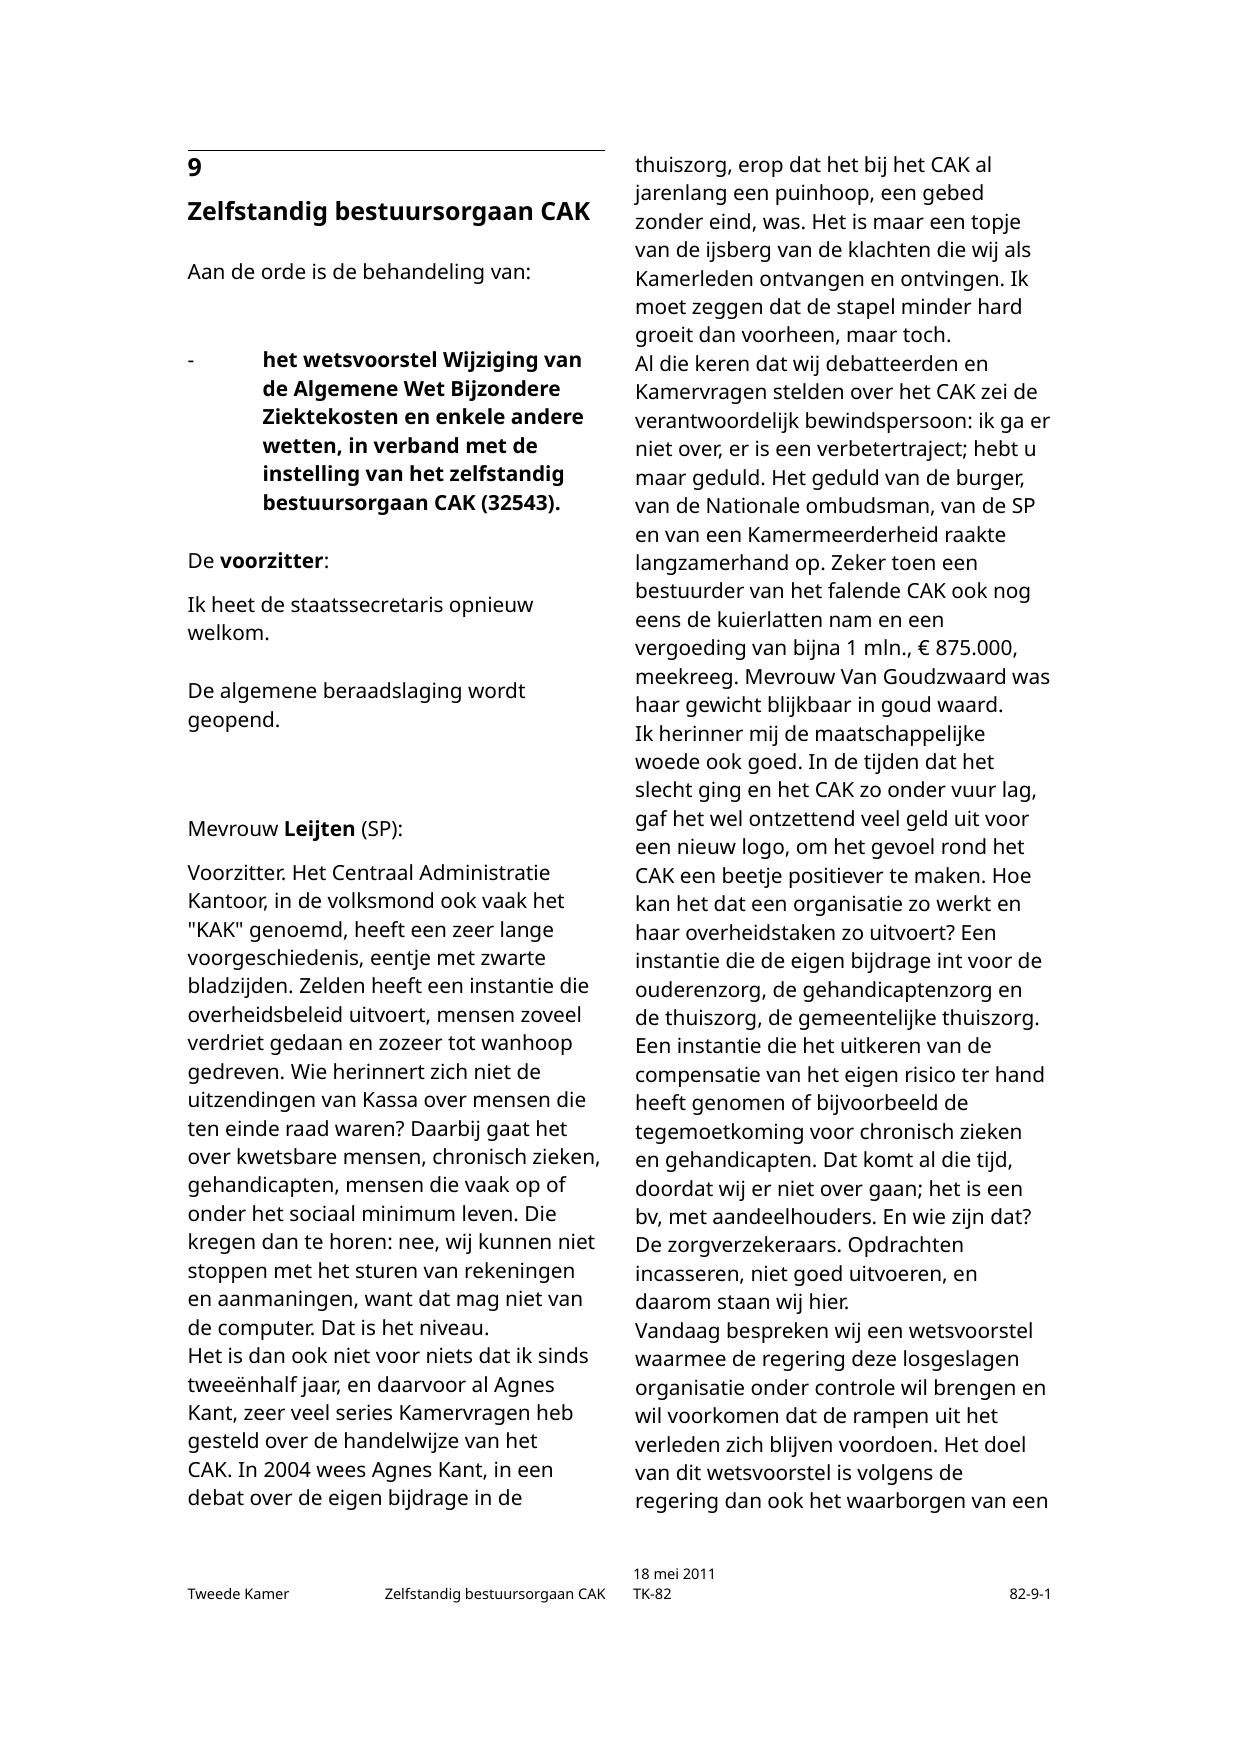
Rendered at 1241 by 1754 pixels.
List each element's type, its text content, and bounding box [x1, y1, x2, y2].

text Al die keren dat wij debatteerden en Kamervragen stelden over het CAK zei de verantwoordelijk bewindspersoon: ik ga er niet over, er is een verbetertraject; hebt u maar geduld. Het geduld van de burger, van de Nationale ombudsman, van de SP en van een Kamermeerderheid raakte langzamerhand op. Zeker toen een bestuurder van het falende CAK ook nog eens de kuierlatten nam en een vergoeding van bijna 1 mln., € 875.000, meekreeg. Mevrouw Van Goudzwaard was haar gewicht blijkbaar in goud waard. [635, 349, 1053, 719]
text Ik herinner mij de maatschappelijke woede ook goed. In de tijden dat het slecht ging en het CAK zo onder vuur lag, gaf het wel ontzettend veel geld uit voor een nieuw logo, om het gevoel rond het CAK een beetje positiever te maken. Hoe kan het dat een organisatie zo werkt en haar overheidstaken zo uitvoert? Een instantie die de eigen bijdrage int voor de ouderenzorg, de gehandicaptenzorg en de thuiszorg, de gemeentelijke thuiszorg. Een instantie die het uitkeren van de compensatie van het eigen risico ter hand heeft genomen of bijvoorbeeld de tegemoetkoming voor chronisch zieken en gehandicapten. Dat komt al die tijd, doordat wij er niet over gaan; het is een bv, met aandeelhouders. En wie zijn dat? De zorgverzekeraars. Opdrachten incasseren, niet goed uitvoeren, en daarom staan wij hier. [635, 719, 1053, 1316]
text Zelfstandig bestuursorgaan CAK [187, 193, 605, 227]
text Voorzitter. Het Centraal Administratie Kantoor, in de volksmond ook vaak het "KAK" genoemd, heeft een zeer lange voorgeschiedenis, eentje met zwarte bladzijden. Zelden heeft een instantie die overheidsbeleid uitvoert, mensen zoveel verdriet gedaan en zozeer tot wanhoop gedreven. Wie herinnert zich niet de uitzendingen van Kassa over mensen die ten einde raad waren? Daarbij gaat het over kwetsbare mensen, chronisch zieken, gehandicapten, mensen die vaak op of onder het sociaal minimum leven. Die kregen dan te horen: nee, wij kunnen niet stoppen met het sturen van rekeningen en aanmaningen, want dat mag niet van de computer. Dat is het niveau. [187, 858, 605, 1341]
text 9 [187, 151, 605, 184]
text De algemene beraadslaging wordt geopend. [187, 677, 605, 733]
list het wetsvoorstel Wijziging van de Algemene Wet Bijzondere Ziektekosten en enkele andere wetten, in verband met de instelling van het zelfstandig bestuursorgaan CAK (32543). [187, 346, 605, 516]
text De voorzitter: [187, 546, 605, 575]
text Ik heet de staatssecretaris opnieuw welkom. [187, 590, 605, 647]
text Vandaag bespreken wij een wetsvoorstel waarmee de regering deze losgeslagen organisatie onder controle wil brengen en wil voorkomen dat de rampen uit het verleden zich blijven voordoen. Het doel van dit wetsvoorstel is volgens de regering dan ook het waarborgen van een [635, 1316, 1053, 1515]
text  [187, 763, 605, 792]
text thuiszorg, erop dat het bij het CAK al jarenlang een puinhoop, een gebed zonder eind, was. Het is maar een topje van de ijsberg van de klachten die wij als Kamerleden ontvangen en ontvingen. Ik moet zeggen dat de stapel minder hard groeit dan voorheen, maar toch. [635, 150, 1053, 349]
text Het is dan ook niet voor niets dat ik sinds tweeënhalf jaar, en daarvoor al Agnes Kant, zeer veel series Kamervragen heb gesteld over de handelwijze van het CAK. In 2004 wees Agnes Kant, in een debat over de eigen bijdrage in de [187, 1341, 605, 1512]
text Aan de orde is de behandeling van: [187, 257, 605, 286]
text Mevrouw Leijten (SP): [187, 814, 605, 843]
